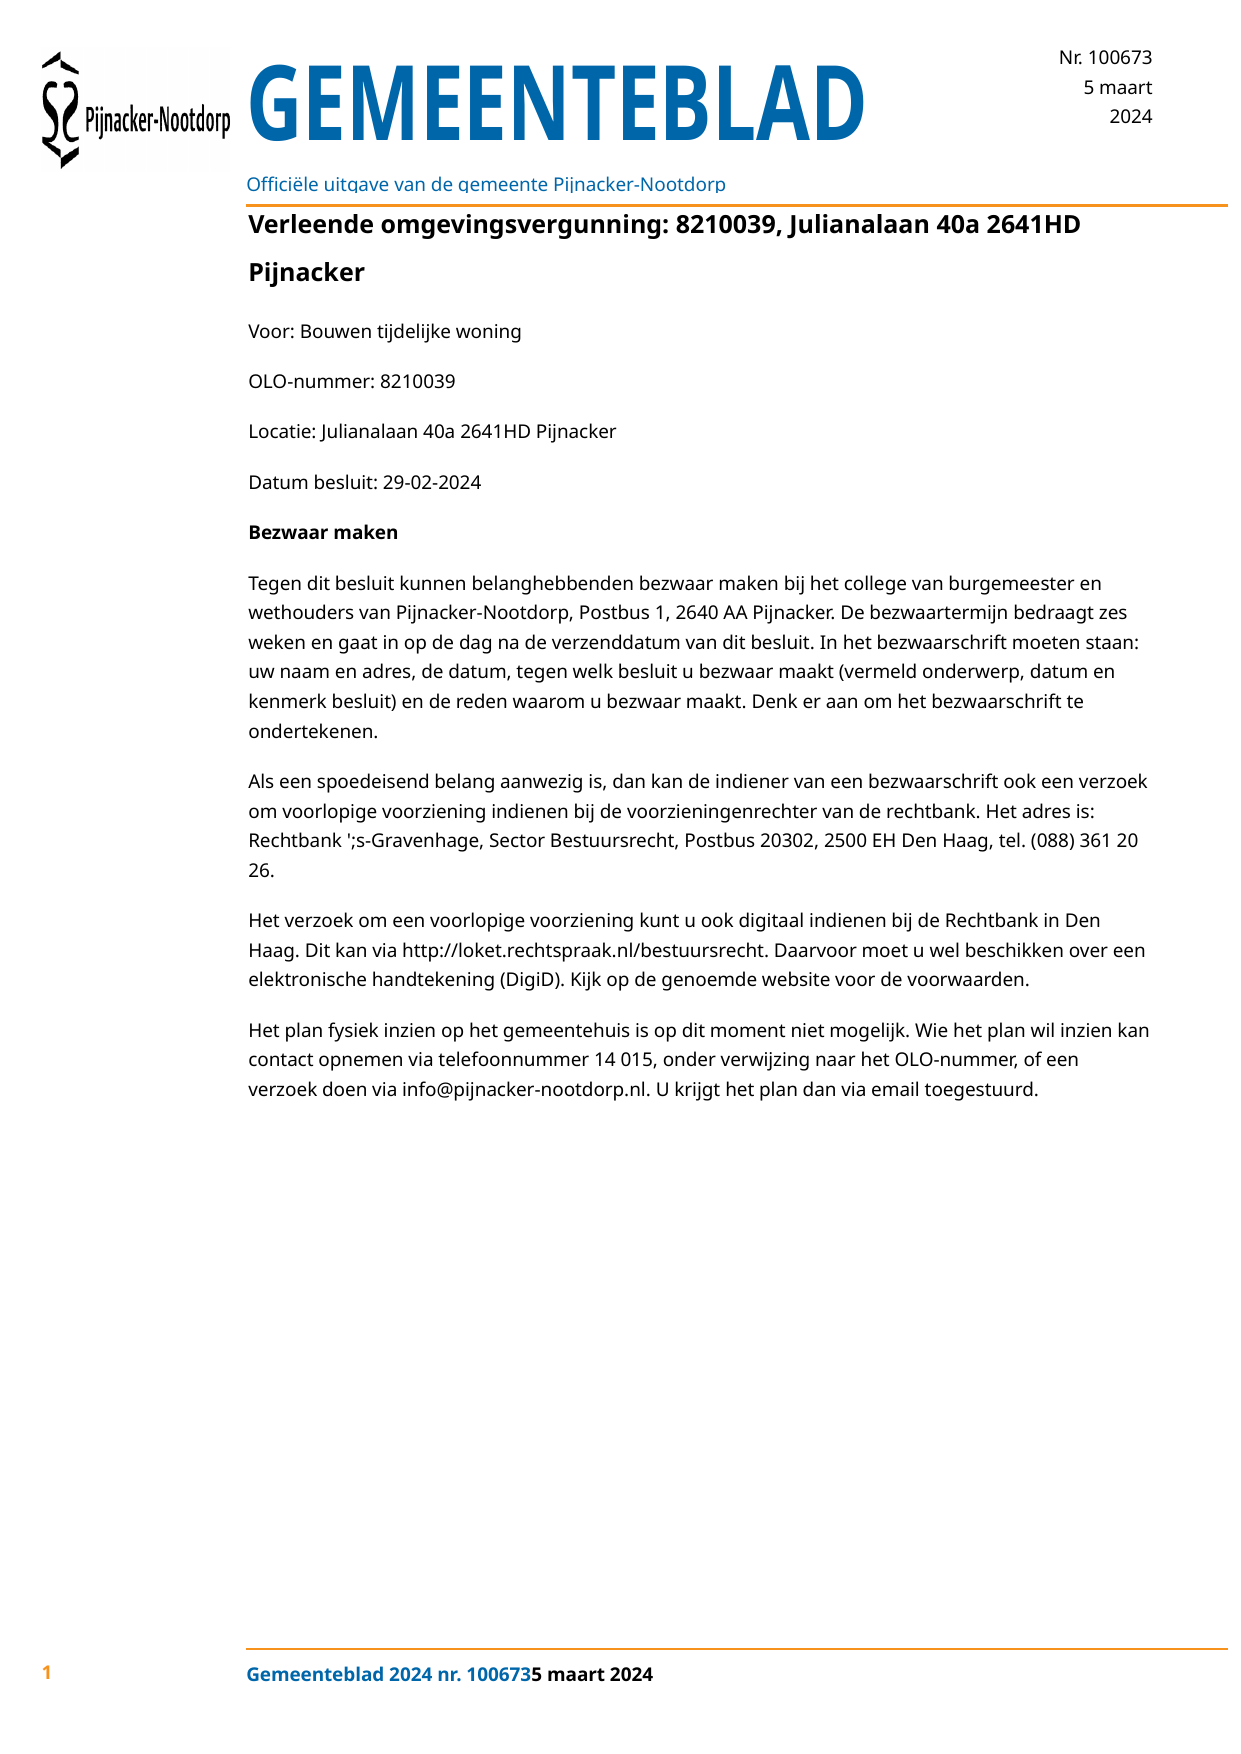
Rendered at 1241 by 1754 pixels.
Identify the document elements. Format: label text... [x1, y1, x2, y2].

text Het plan fysiek inzien op het gemeentehuis is op dit moment niet mogelijk. Wie het plan wil inzien kan contact opnemen via telefoonnummer 14 015, onder verwijzing naar het OLO-nummer, of een verzoek doen via info@pijnacker-nootdorp.nl. U krijgt het plan dan via email toegestuurd. [248, 1017, 1152, 1102]
text Voor: Bouwen tijdelijke woning [248, 318, 1152, 344]
text OLO-nummer: 8210039 [248, 368, 1152, 394]
text Bezwaar maken [248, 519, 1152, 545]
picture [41, 47, 231, 172]
text Als een spoedeisend belang aanwezig is, dan kan de indiener van een bezwaarschrift ook een verzoek om voorlopige voorziening indienen bij de voorzieningenrechter van de rechtbank. Het adres is: Rechtbank ';s-Gravenhage, Sector Bestuursrecht, Postbus 20302, 2500 EH Den Haag, tel. (088) 361 20 26. [248, 768, 1152, 883]
text Tegen dit besluit kunnen belanghebbenden bezwaar maken bij het college van burgemeester en wethouders van Pijnacker-Nootdorp, Postbus 1, 2640 AA Pijnacker. De bezwaartermijn bedraagt zes weken en gaat in op de dag na de verzenddatum van dit besluit. In het bezwaarschrift moeten staan: uw naam en adres, de datum, tegen welk besluit u bezwaar maakt (vermeld onderwerp, datum en kenmerk besluit) en de reden waarom u bezwaar maakt. Denk er aan om het bezwaarschrift te ondertekenen. [248, 570, 1152, 744]
text Datum besluit: 29-02-2024 [248, 469, 1152, 495]
text Locatie: Julianalaan 40a 2641HD Pijnacker [248, 419, 1152, 444]
text Verleende omgevingsvergunning: 8210039, Julianalaan 40a 2641HD Pijnacker [248, 207, 1152, 288]
text Het verzoek om een voorlopige voorziening kunt u ook digitaal indienen bij de Rechtbank in Den Haag. Dit kan via http://loket.rechtspraak.nl/bestuursrecht. Daarvoor moet u wel beschikken over een elektronische handtekening (DigiD). Kijk op de genoemde website voor de voorwaarden. [248, 907, 1152, 992]
